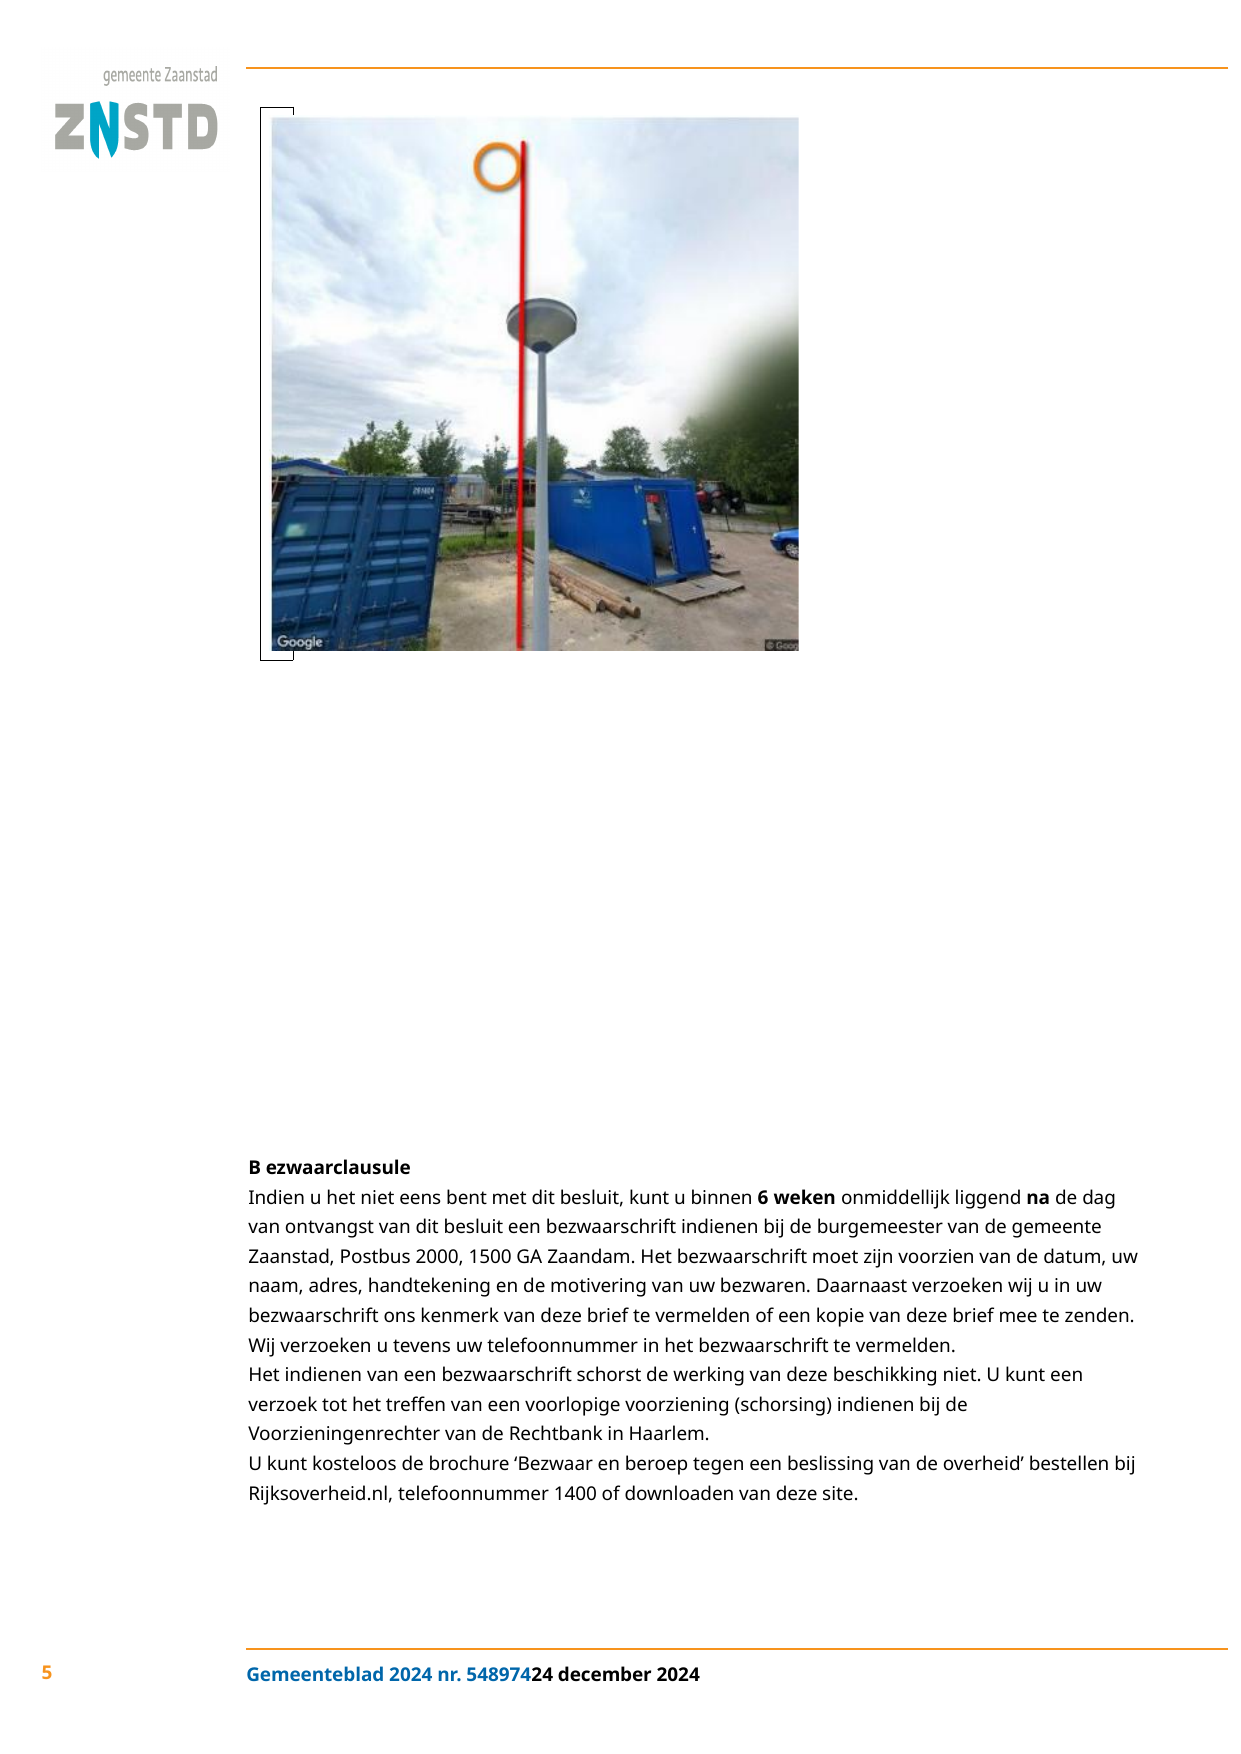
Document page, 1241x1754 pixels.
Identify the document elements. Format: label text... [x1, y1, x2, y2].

text U kunt kosteloos de brochure ‘Bezwaar en beroep tegen een beslissing van de overheid’ bestellen bij Rijksoverheid.nl, telefoonnummer 1400 of downloaden van deze site. [248, 1450, 1152, 1505]
picture [41, 47, 231, 172]
picture [268, 115, 799, 651]
text B ezwaarclausule [248, 1154, 1152, 1180]
text Het indienen van een bezwaarschrift schorst de werking van deze beschikking niet. U kunt een verzoek tot het treffen van een voorlopige voorziening (schorsing) indienen bij de Voorzieningenrechter van de Rechtbank in Haarlem. [248, 1361, 1152, 1446]
text Indien u het niet eens bent met dit besluit, kunt u binnen 6 weken onmiddellijk liggend na de dag van ontvangst van dit besluit een bezwaarschrift indienen bij de burgemeester van de gemeente Zaanstad, Postbus 2000, 1500 GA Zaandam. Het bezwaarschrift moet zijn voorzien van de datum, uw naam, adres, handtekening en de motivering van uw bezwaren. Daarnaast verzoeken wij u in uw bezwaarschrift ons kenmerk van deze brief te vermelden of een kopie van deze brief mee te zenden. Wij verzoeken u tevens uw telefoonnummer in het bezwaarschrift te vermelden. [248, 1184, 1152, 1357]
